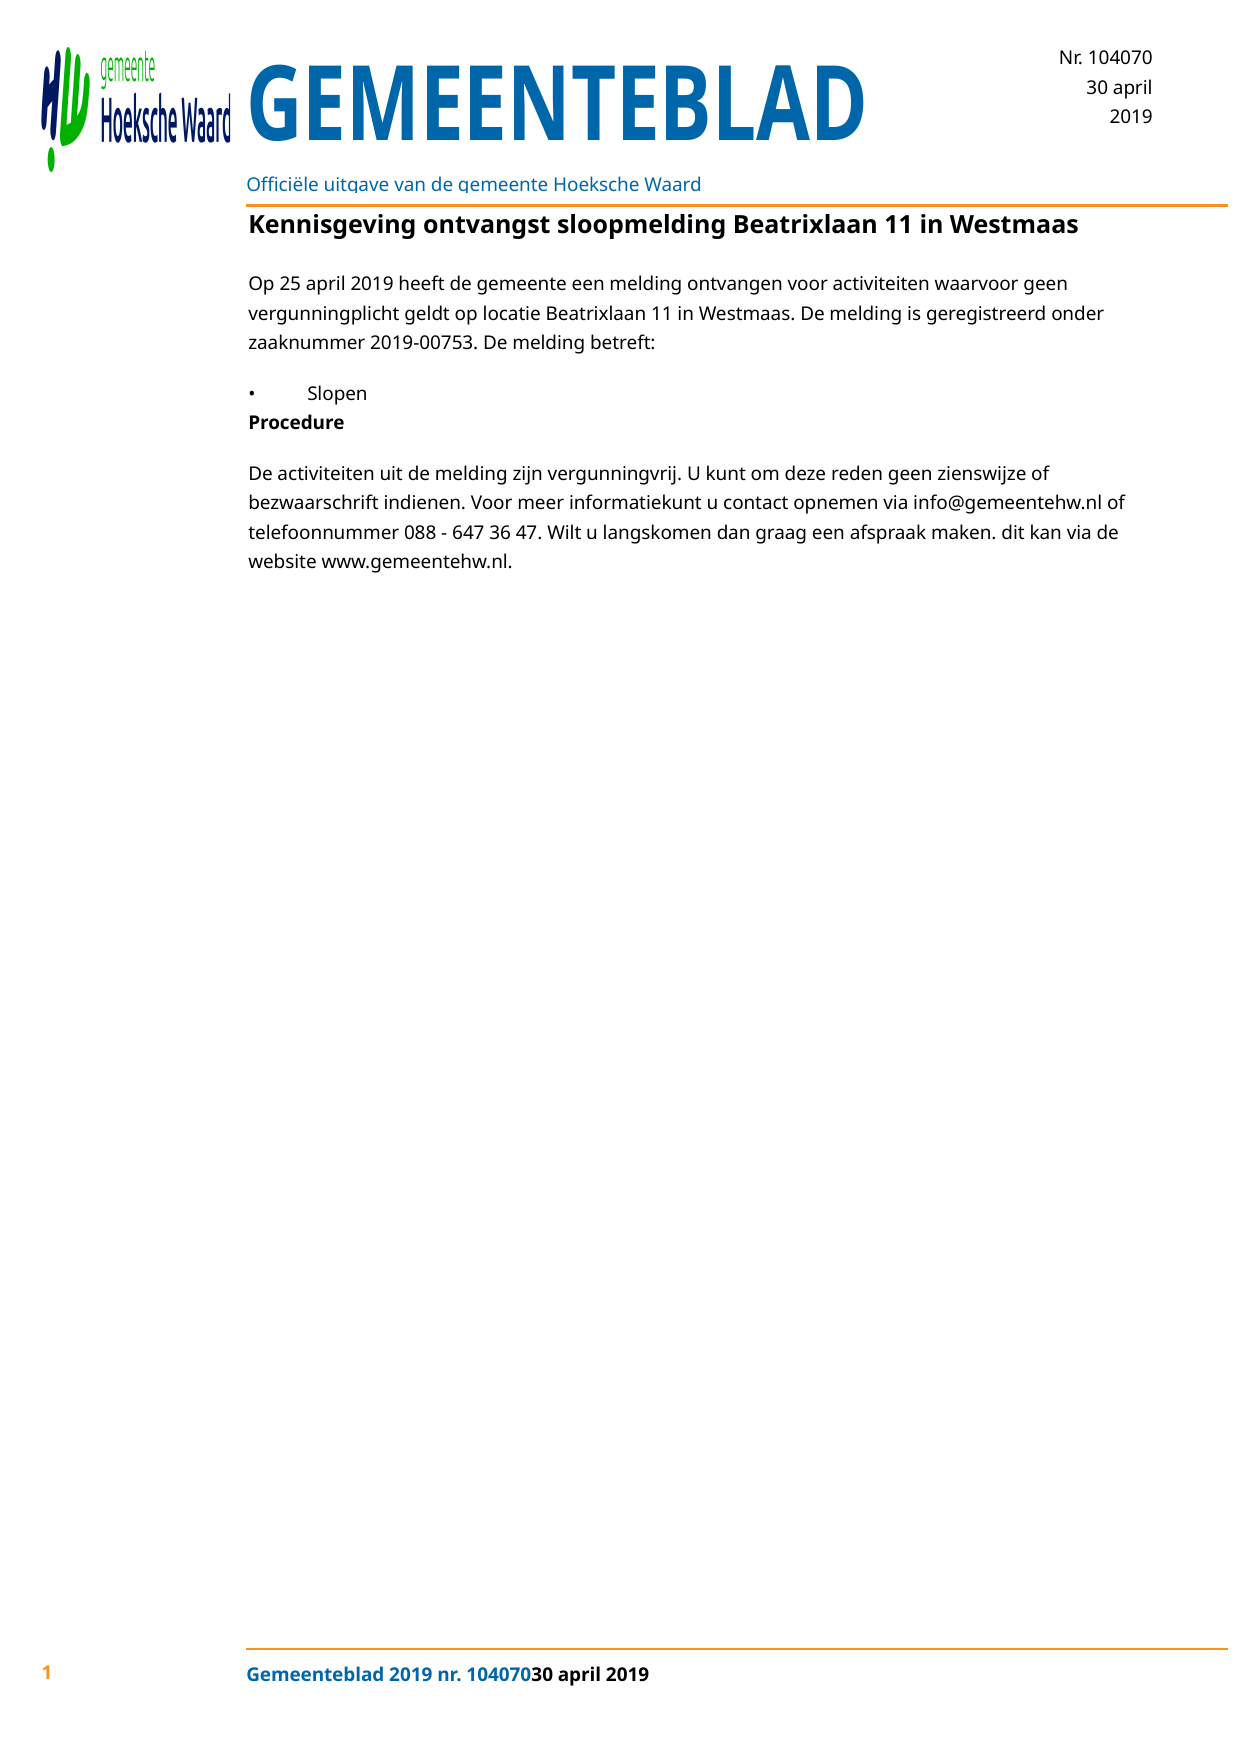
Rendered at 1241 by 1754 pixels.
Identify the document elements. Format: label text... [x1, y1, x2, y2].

text Kennisgeving ontvangst sloopmelding Beatrixlaan 11 in Westmaas [248, 207, 1152, 241]
text De activiteiten uit de melding zijn vergunningvrij. U kunt om deze reden geen zienswijze of bezwaarschrift indienen. Voor meer informatiekunt u contact opnemen via info@gemeentehw.nl of telefoonnummer 088 - 647 36 47. Wilt u langskomen dan graag een afspraak maken. dit kan via de website www.gemeentehw.nl. [248, 460, 1152, 574]
text Op 25 april 2019 heeft de gemeente een melding ontvangen voor activiteiten waarvoor geen vergunningplicht geldt op locatie Beatrixlaan 11 in Westmaas. De melding is geregistreerd onder zaaknummer 2019-00753. De melding betreft: [248, 270, 1152, 355]
picture [41, 47, 231, 172]
text Procedure [248, 409, 1152, 435]
list Slopen [248, 380, 1152, 406]
